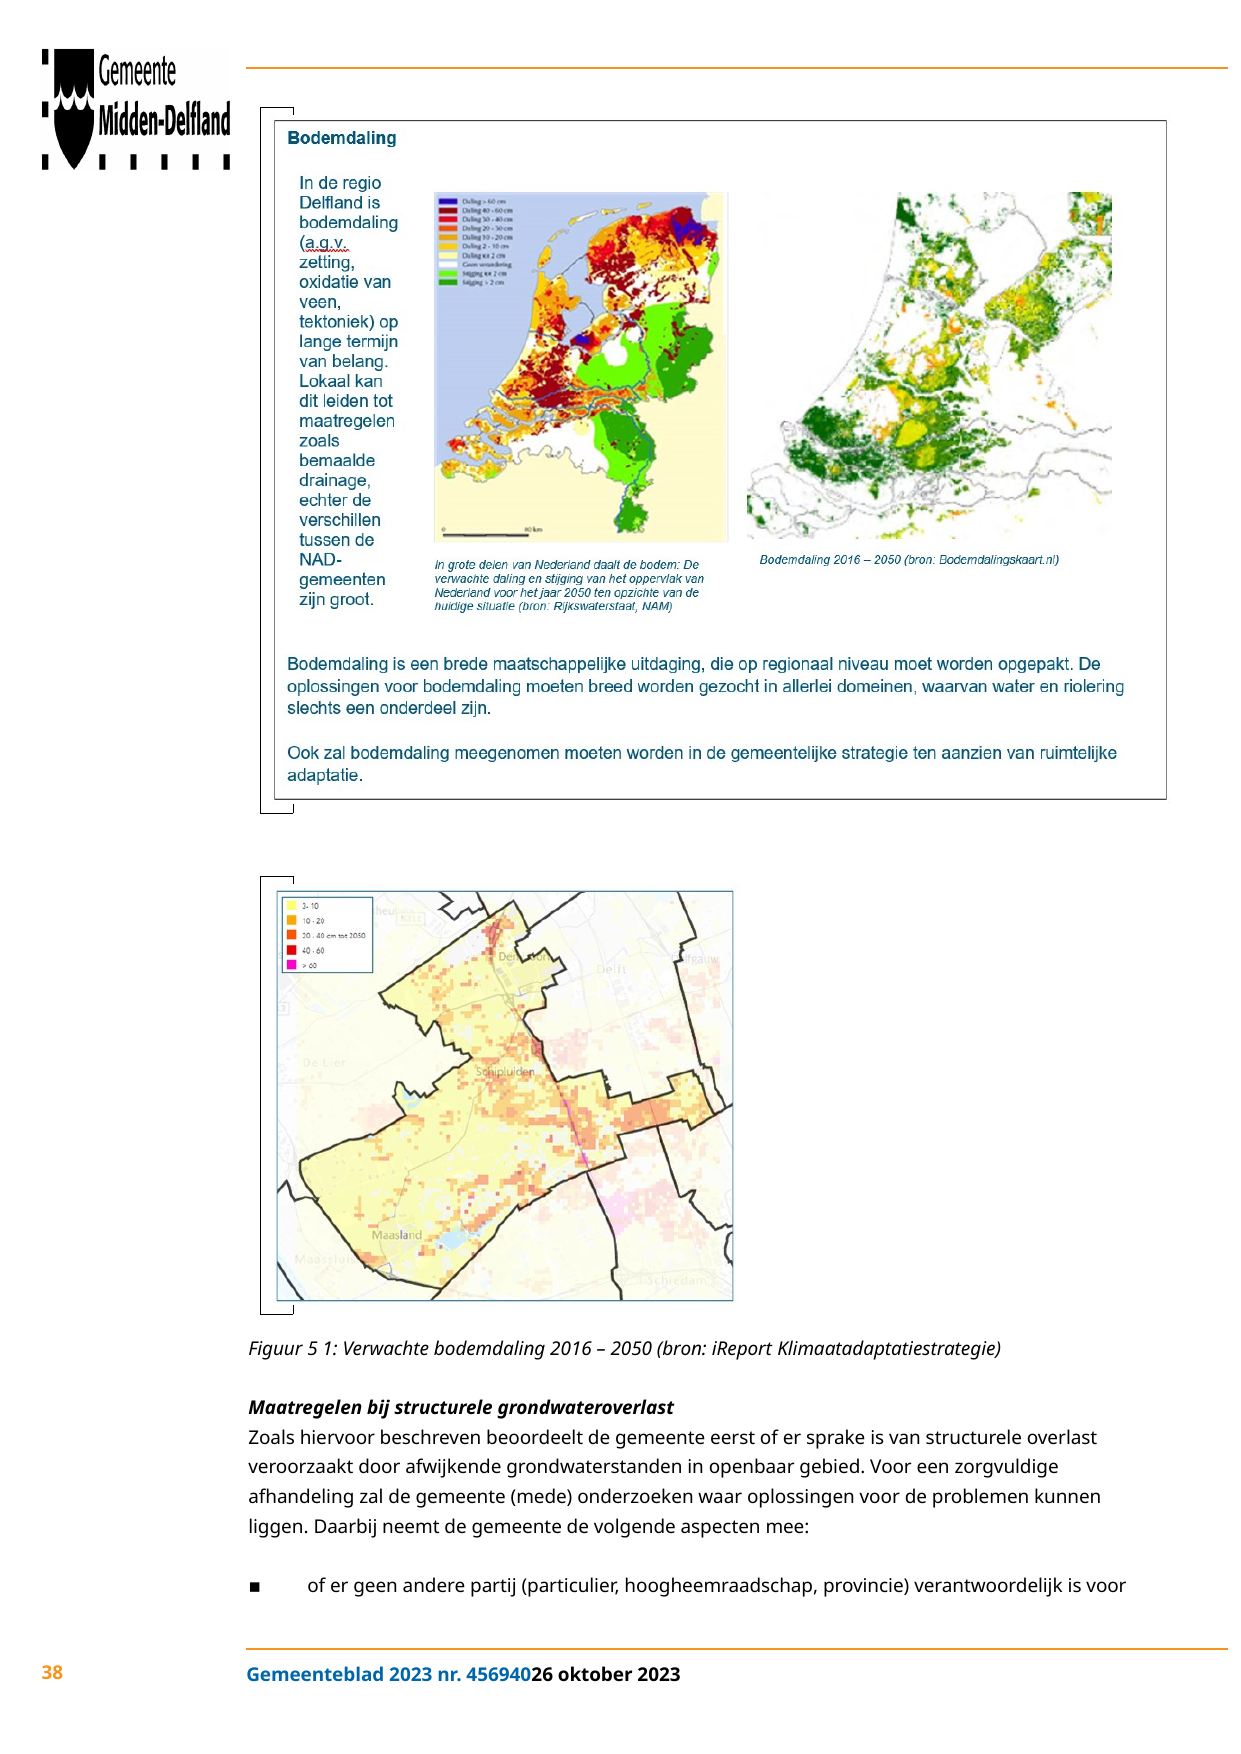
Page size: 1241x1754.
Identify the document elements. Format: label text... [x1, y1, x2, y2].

picture [41, 47, 231, 172]
picture [268, 884, 742, 1305]
text Zoals hiervoor beschreven beoordeelt de gemeente eerst of er sprake is van structurele overlast veroorzaakt door afwijkende grondwaterstanden in openbaar gebied. Voor een zorgvuldige afhandeling zal de gemeente (mede) onderzoeken waar oplossingen voor de problemen kunnen liggen. Daarbij neemt de gemeente de volgende aspecten mee: [248, 1424, 1152, 1538]
list of er geen andere partij (particulier, hoogheemraadschap, provincie) verantwoordelijk is voor [248, 1572, 1152, 1598]
picture [268, 115, 1173, 804]
text Maatregelen bij structurele grondwateroverlast [248, 1394, 1152, 1420]
text Figuur 5 1: Verwachte bodemdaling 2016 – 2050 (bron: iReport Klimaatadaptatiestrategie) [248, 1335, 1152, 1361]
